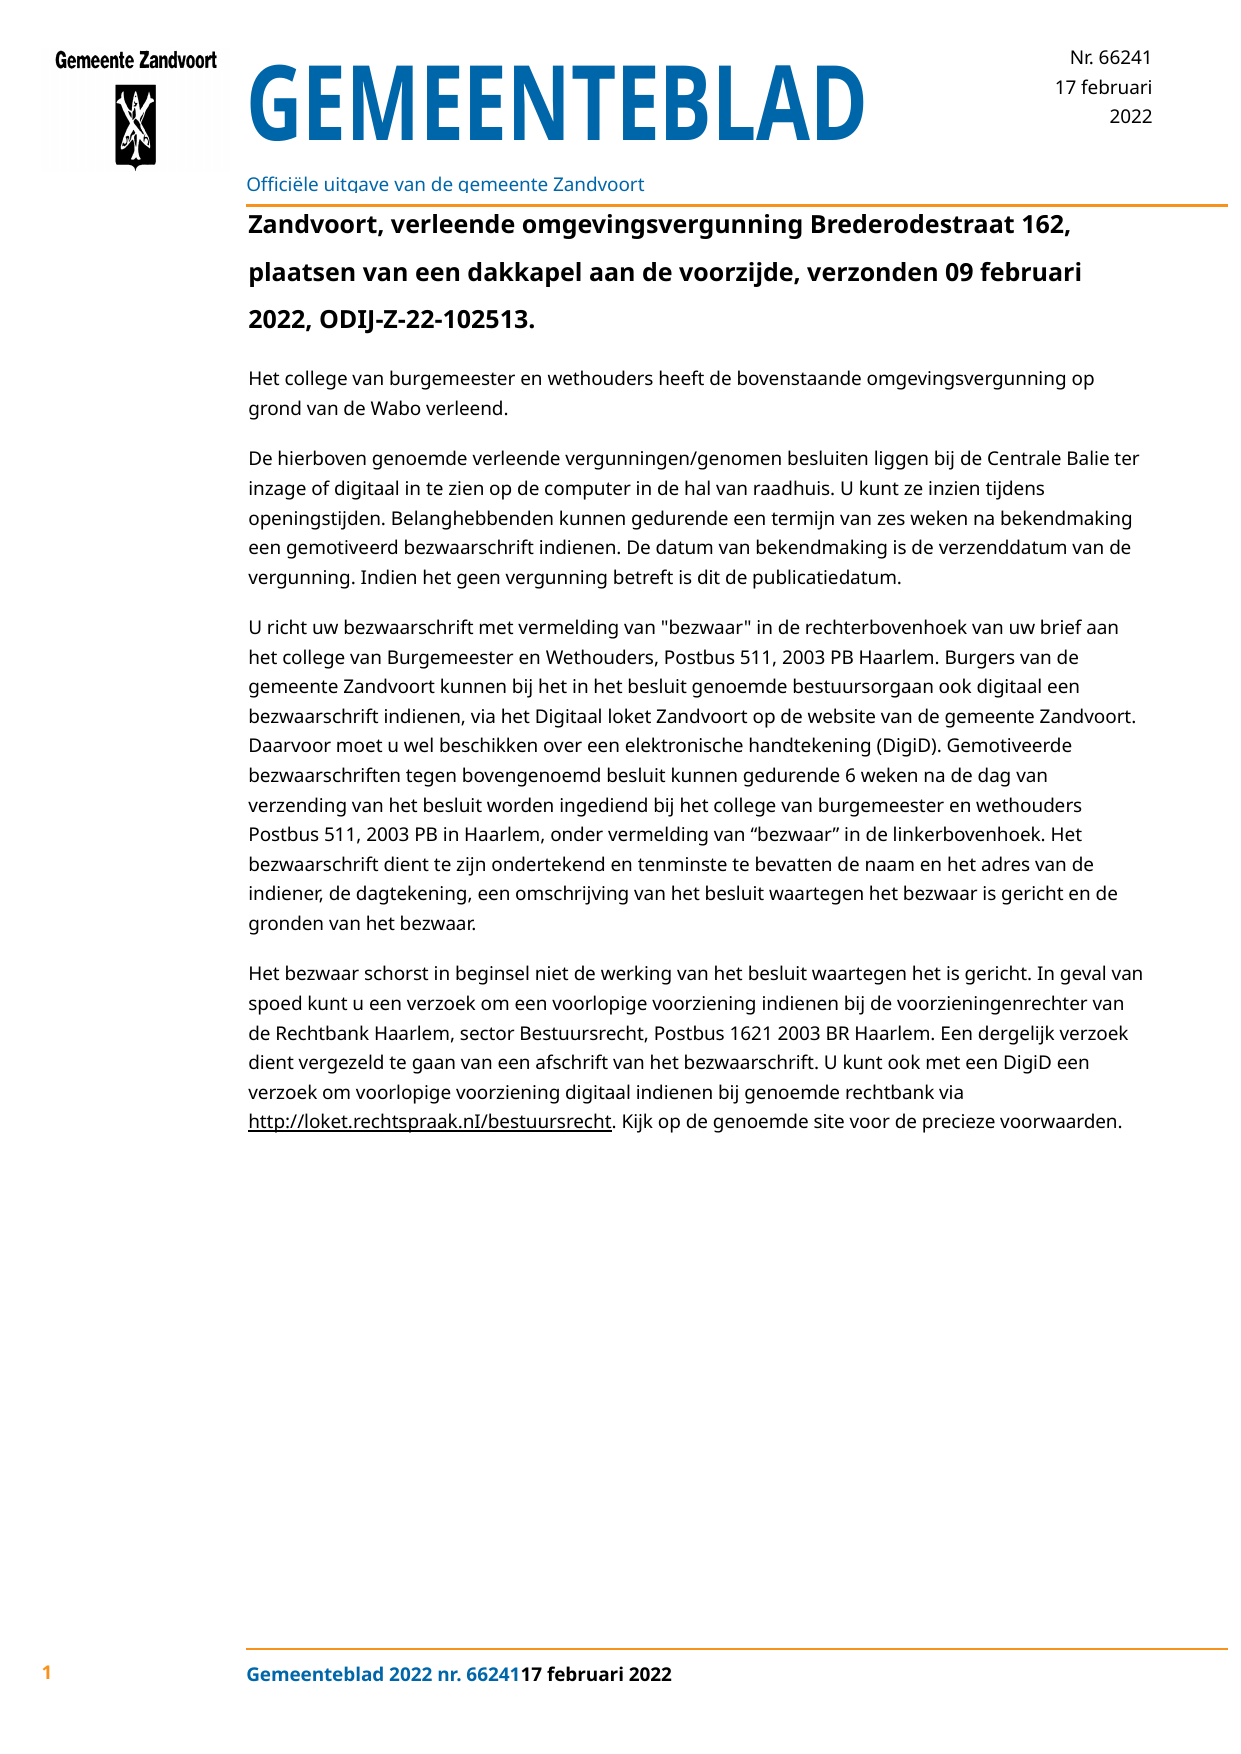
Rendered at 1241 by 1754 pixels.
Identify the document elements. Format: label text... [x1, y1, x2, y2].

text Zandvoort, verleende omgevingsvergunning Brederodestraat 162, plaatsen van een dakkapel aan de voorzijde, verzonden 09 februari 2022, ODIJ-Z-22-102513. [248, 207, 1152, 336]
picture [41, 47, 231, 172]
text U richt uw bezwaarschrift met vermelding van "bezwaar" in de rechterbovenhoek van uw brief aan het college van Burgemeester en Wethouders, Postbus 511, 2003 PB Haarlem. Burgers van de gemeente Zandvoort kunnen bij het in het besluit genoemde bestuursorgaan ook digitaal een bezwaarschrift indienen, via het Digitaal loket Zandvoort op de website van de gemeente Zandvoort. Daarvoor moet u wel beschikken over een elektronische handtekening (DigiD). Gemotiveerde bezwaarschriften tegen bovengenoemd besluit kunnen gedurende 6 weken na de dag van verzending van het besluit worden ingediend bij het college van burgemeester en wethouders Postbus 511, 2003 PB in Haarlem, onder vermelding van “bezwaar” in de linkerbovenhoek. Het bezwaarschrift dient te zijn ondertekend en tenminste te bevatten de naam en het adres van de indiener, de dagtekening, een omschrijving van het besluit waartegen het bezwaar is gericht en de gronden van het bezwaar. [248, 614, 1152, 936]
text De hierboven genoemde verleende vergunningen/genomen besluiten liggen bij de Centrale Balie ter inzage of digitaal in te zien op de computer in de hal van raadhuis. U kunt ze inzien tijdens openingstijden. Belanghebbenden kunnen gedurende een termijn van zes weken na bekendmaking een gemotiveerd bezwaarschrift indienen. De datum van bekendmaking is de verzenddatum van de vergunning. Indien het geen vergunning betreft is dit de publicatiedatum. [248, 446, 1152, 589]
text Het bezwaar schorst in beginsel niet de werking van het besluit waartegen het is gericht. In geval van spoed kunt u een verzoek om een voorlopige voorziening indienen bij de voorzieningenrechter van de Rechtbank Haarlem, sector Bestuursrecht, Postbus 1621 2003 BR Haarlem. Een dergelijk verzoek dient vergezeld te gaan van een afschrift van het bezwaarschrift. U kunt ook met een DigiD een verzoek om voorlopige voorziening digitaal indienen bij genoemde rechtbank via http://loket.rechtspraak.nI/bestuursrecht. Kijk op de genoemde site voor de precieze voorwaarden. [248, 961, 1152, 1134]
text Het college van burgemeester en wethouders heeft de bovenstaande omgevingsvergunning op grond van de Wabo verleend. [248, 366, 1152, 421]
